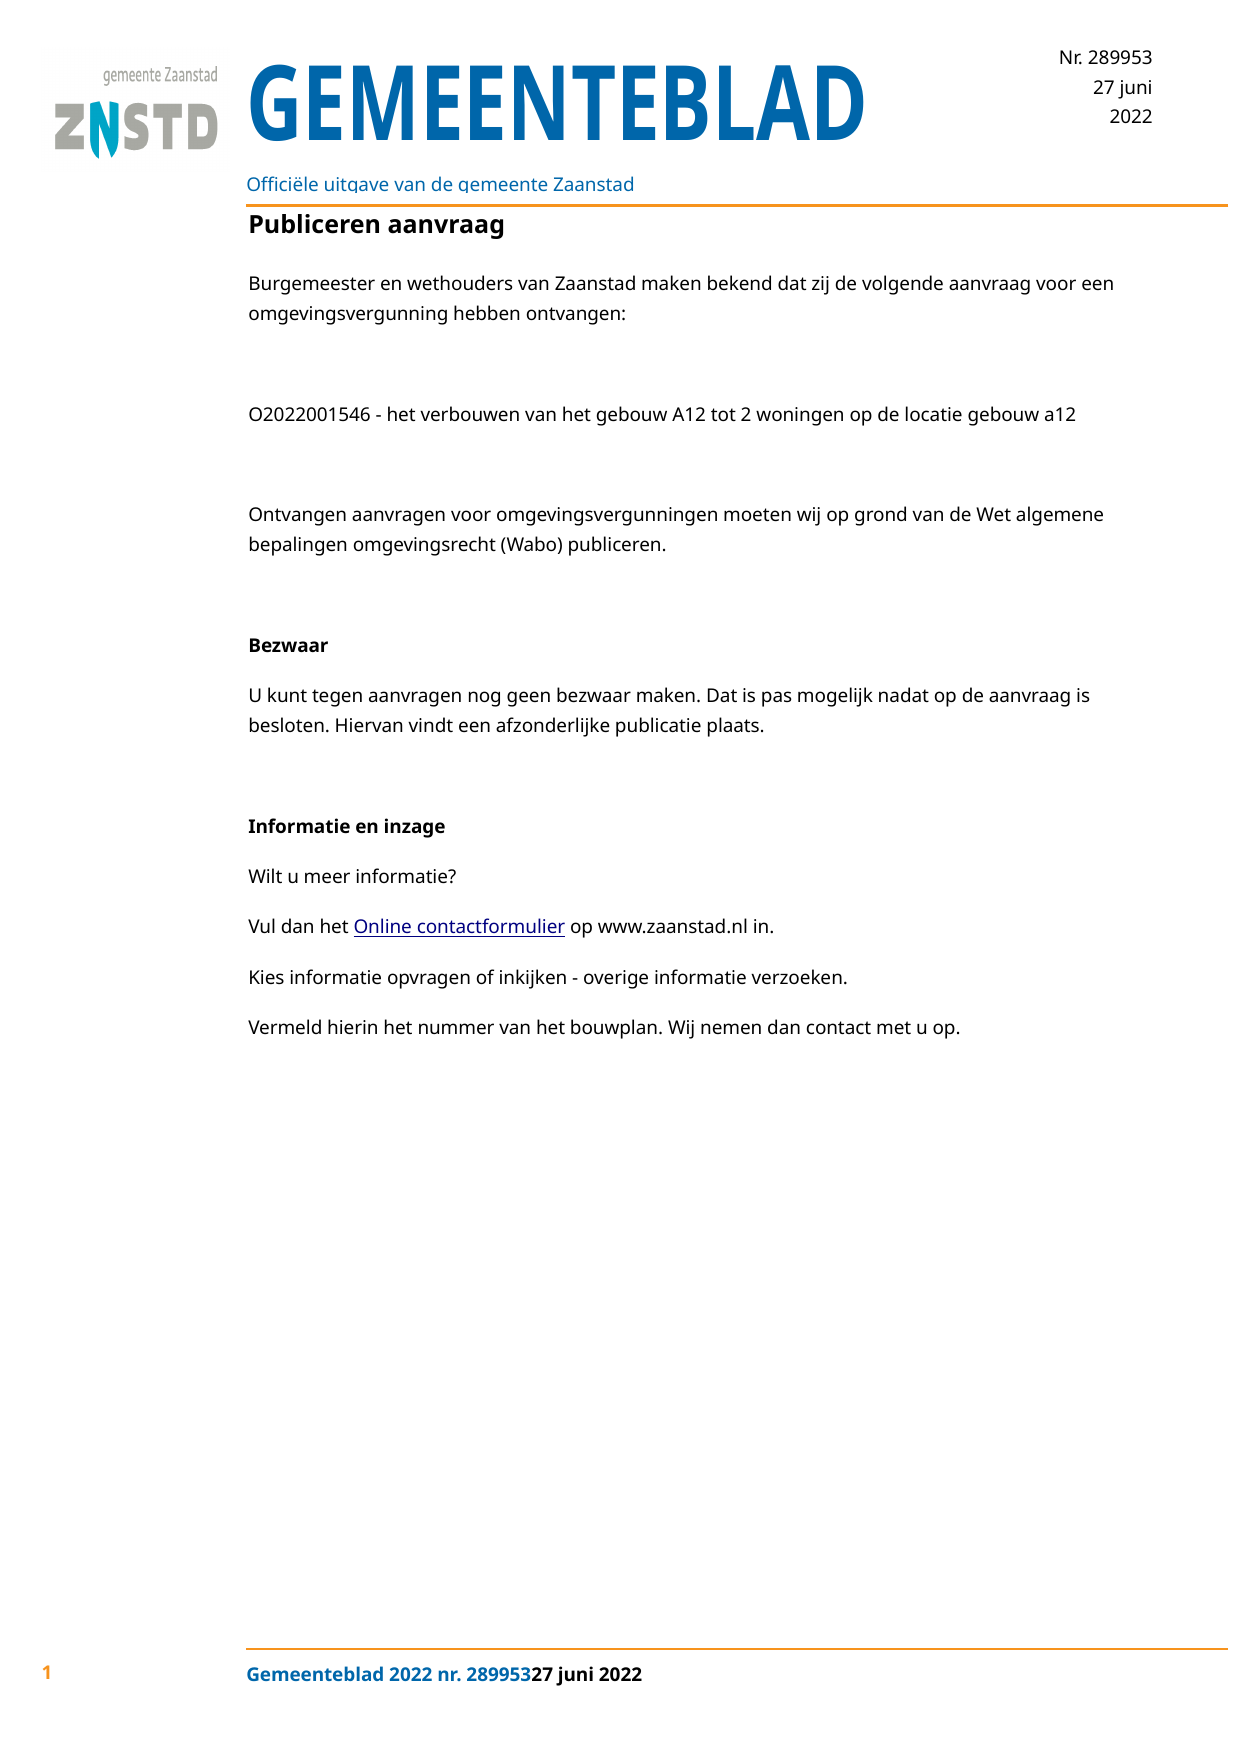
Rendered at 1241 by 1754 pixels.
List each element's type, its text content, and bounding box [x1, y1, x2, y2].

text Kies informatie opvragen of inkijken - overige informatie verzoeken. [248, 964, 1152, 990]
text Ontvangen aanvragen voor omgevingsvergunningen moeten wij op grond van de Wet algemene bepalingen omgevingsrecht (Wabo) publiceren. [248, 502, 1152, 557]
text Burgemeester en wethouders van Zaanstad maken bekend dat zij de volgende aanvraag voor een omgevingsvergunning hebben ontvangen: [248, 270, 1152, 326]
text O2022001546 - het verbouwen van het gebouw A12 tot 2 woningen op de locatie gebouw a12 [248, 401, 1152, 426]
text Vul dan het Online contactformulier op www.zaanstad.nl in. [248, 914, 1152, 939]
text U kunt tegen aanvragen nog geen bezwaar maken. Dat is pas mogelijk nadat op de aanvraag is besloten. Hiervan vindt een afzonderlijke publicatie plaats. [248, 682, 1152, 738]
text Informatie en inzage [248, 813, 1152, 838]
picture [41, 47, 231, 172]
text Bezwaar [248, 632, 1152, 658]
text Publiceren aanvraag [248, 207, 1152, 241]
text Vermeld hierin het nummer van het bouwplan. Wij nemen dan contact met u op. [248, 1014, 1152, 1040]
text Wilt u meer informatie? [248, 863, 1152, 889]
